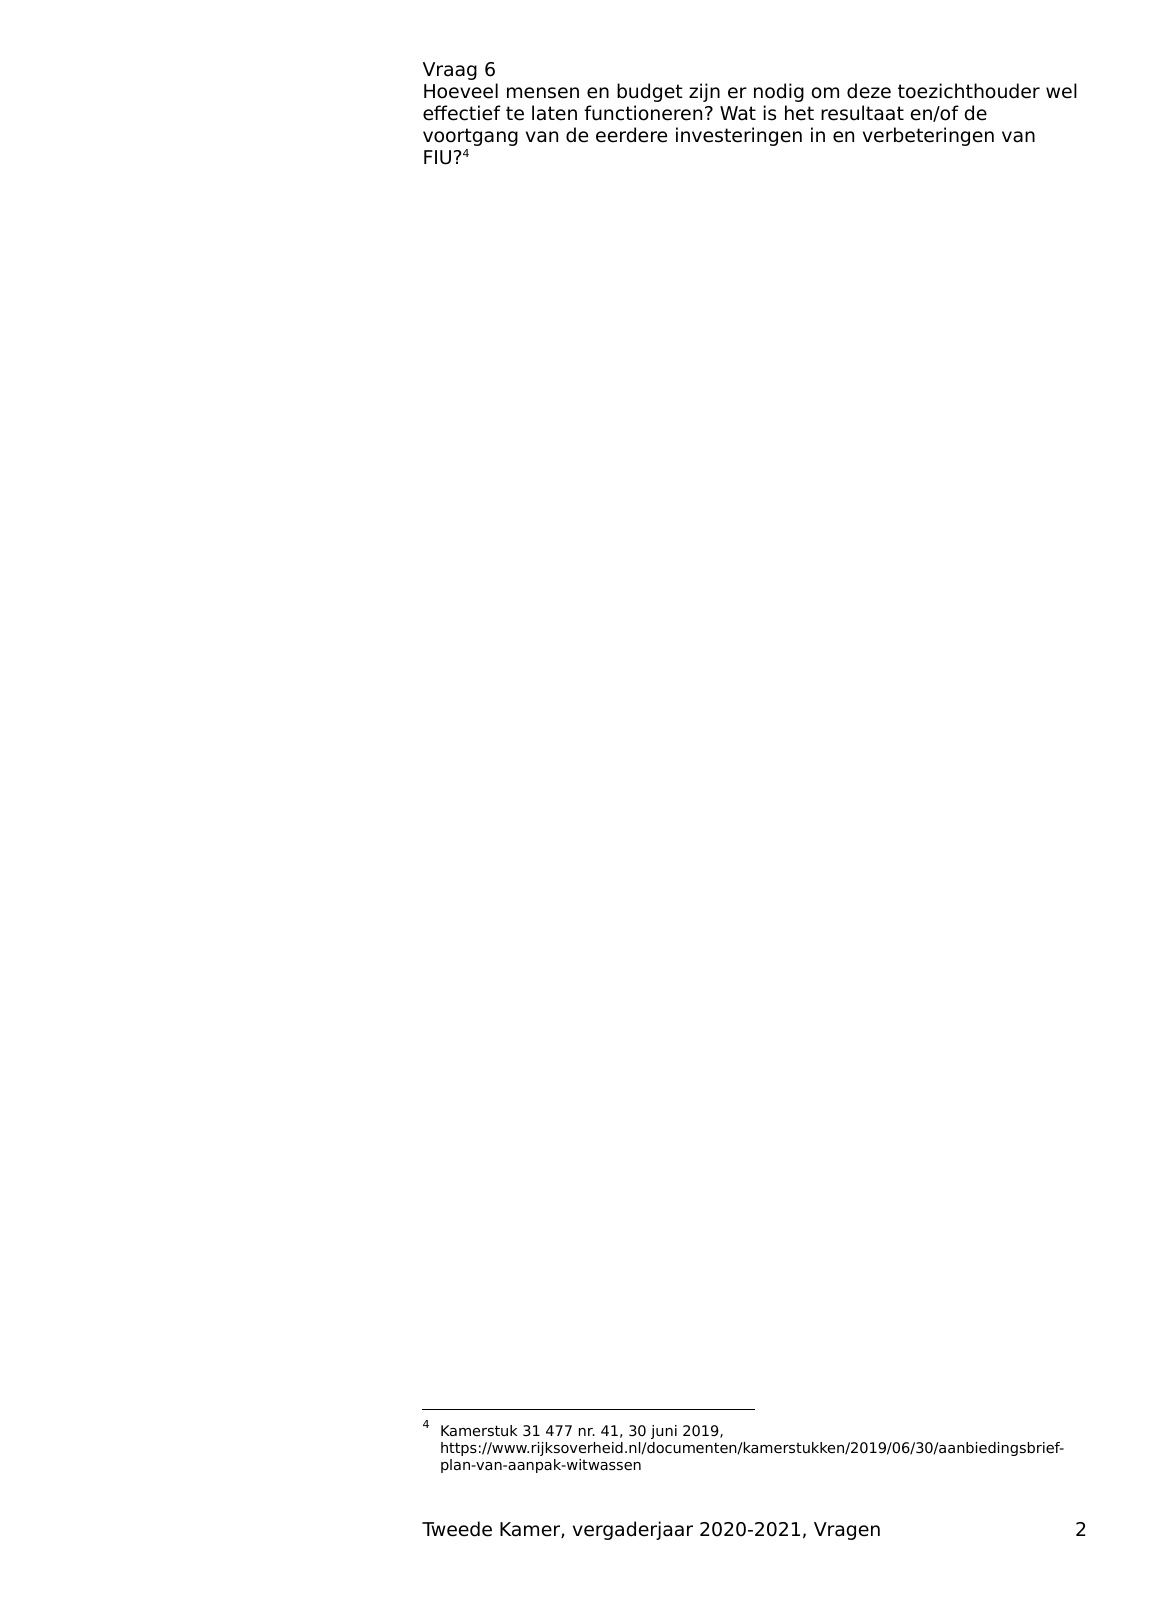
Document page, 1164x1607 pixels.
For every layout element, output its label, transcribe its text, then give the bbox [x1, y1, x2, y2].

text Hoeveel mensen en budget zijn er nodig om deze toezichthouder wel effectief te laten functioneren? Wat is het resultaat en/of de voortgang van de eerdere investeringen in en verbeteringen van FIU? [422, 81, 1087, 169]
text Kamerstuk 31 477 nr. 41, 30 juni 2019, https://www.rijksoverheid.nl/documenten/kamerstukken/2019/06/30/aanbiedingsbrief-plan-van-aanpak-witwassen [422, 1418, 1087, 1474]
text Vraag 6 [422, 59, 1087, 81]
